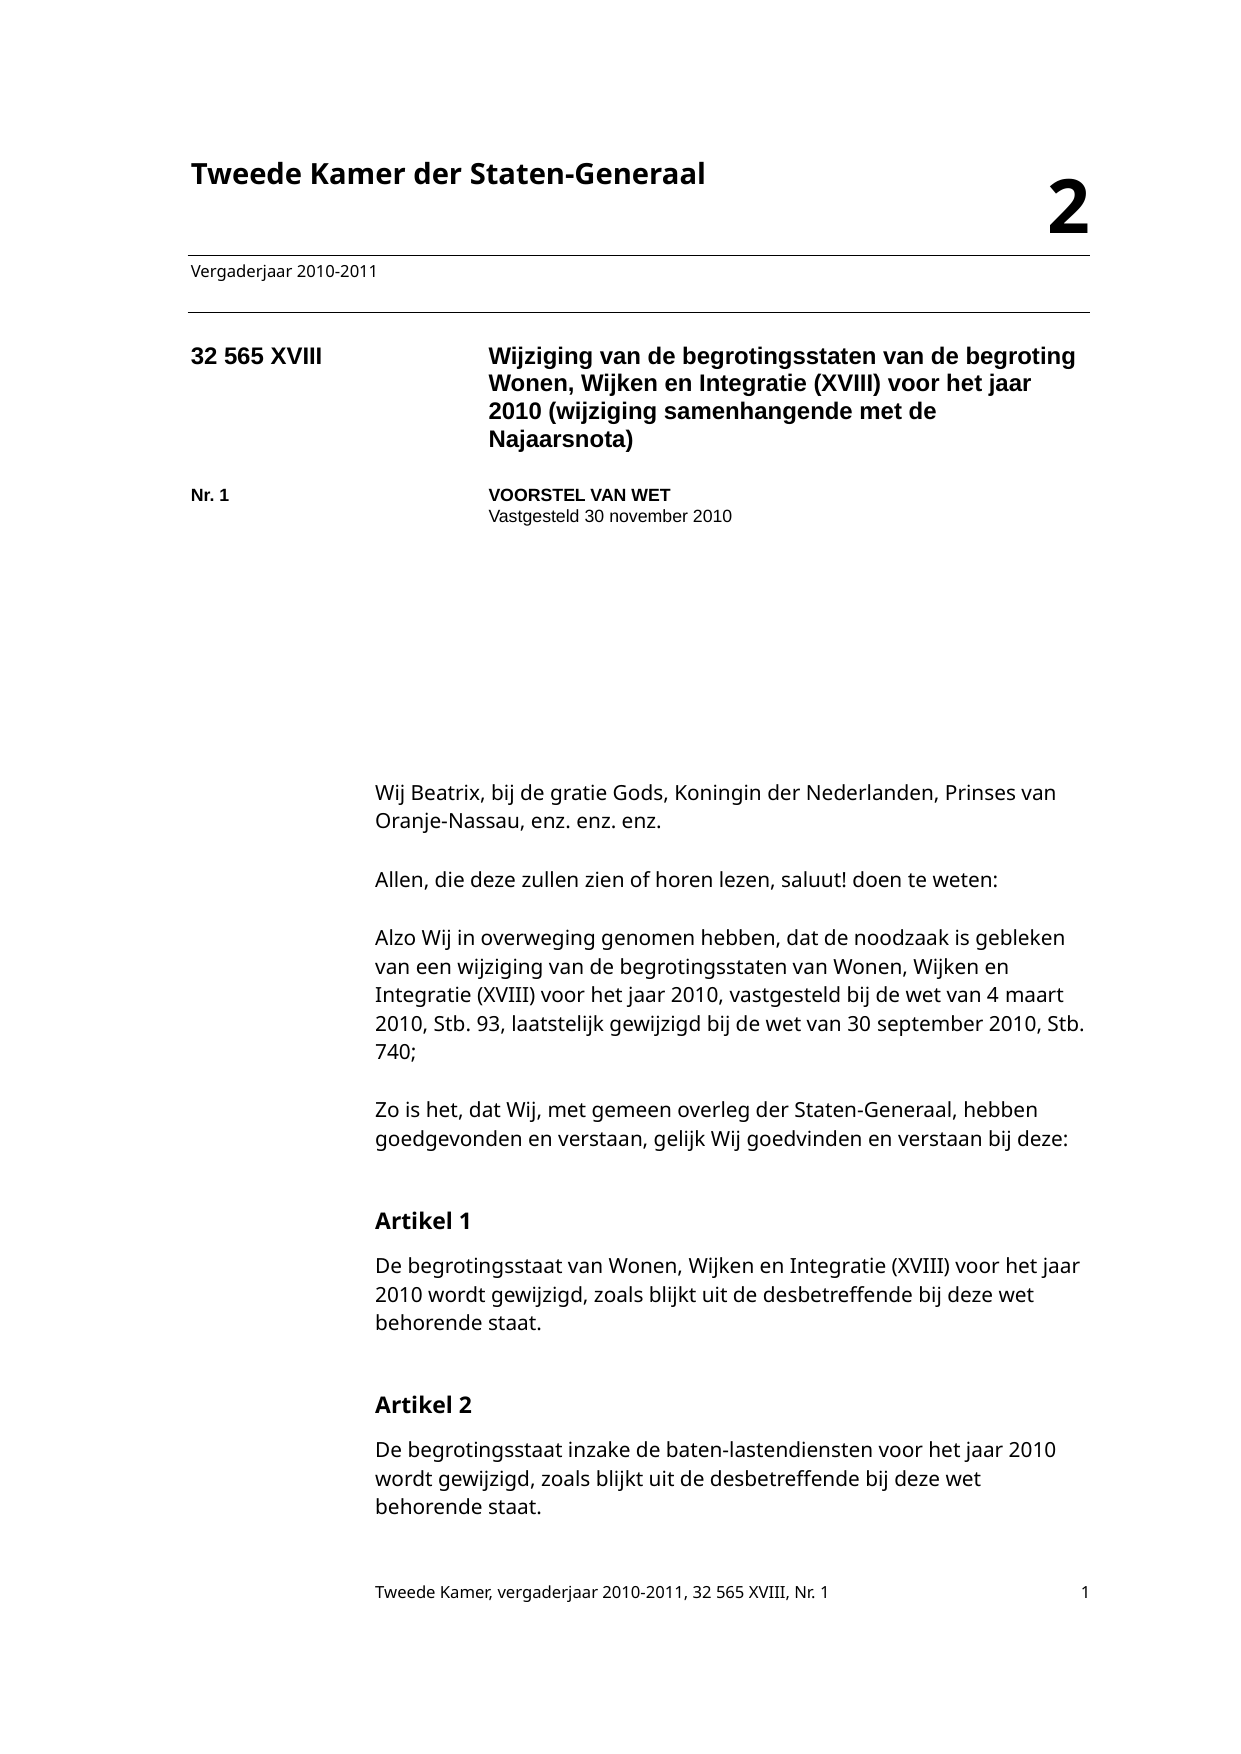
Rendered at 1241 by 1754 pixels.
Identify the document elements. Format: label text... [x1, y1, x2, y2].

text De begrotingsstaat inzake de baten-lastendiensten voor het jaar 2010 wordt gewijzigd, zoals blijkt uit de desbetreffende bij deze wet behorende staat. [375, 1435, 1090, 1521]
subtitle Artikel 1 [375, 1205, 1090, 1236]
text Zo is het, dat Wij, met gemeen overleg der Staten-Generaal, hebben goedgevonden en verstaan, gelijk Wij goedvinden en verstaan bij deze: [375, 1096, 1090, 1152]
table_cell 32 565 XVIII [188, 339, 485, 482]
table_cell [188, 313, 485, 339]
subtitle Artikel 2 [375, 1389, 1090, 1420]
text Allen, die deze zullen zien of horen lezen, saluut! doen te weten: [375, 865, 1090, 893]
table_header Tweede Kamer der Staten-Generaal [188, 150, 909, 255]
table_cell [485, 256, 1090, 312]
table_header 2 [910, 150, 1090, 255]
text Wij Beatrix, bij de gratie Gods, Koningin der Nederlanden, Prinses van Oranje-Nassau, enz. enz. enz. [375, 778, 1090, 835]
text De begrotingsstaat van Wonen, Wijken en Integratie (XVIII) voor het jaar 2010 wordt gewijzigd, zoals blijkt uit de desbetreffende bij deze wet behorende staat. [375, 1251, 1090, 1337]
table_cell Nr. 1 [188, 482, 485, 601]
text Alzo Wij in overweging genomen hebben, dat de noodzaak is gebleken van een wijziging van de begrotingsstaten van Wonen, Wijken en Integratie (XVIII) voor het jaar 2010, vastgesteld bij de wet van 4 maart 2010, Stb. 93, laatstelijk gewijzigd bij de wet van 30 september 2010, Stb. 740; [375, 923, 1090, 1066]
table_cell Vergaderjaar 2010-2011 [188, 256, 485, 312]
table_cell Wijziging van de begrotingsstaten van de begroting Wonen, Wijken en Integratie (XVIII) voor het jaar 2010 (wijziging samenhangende met de Najaarsnota) [485, 339, 1090, 482]
table_cell VOORSTEL VAN WET Vastgesteld 30 november 2010 [485, 482, 1090, 601]
table_cell [485, 313, 1090, 339]
